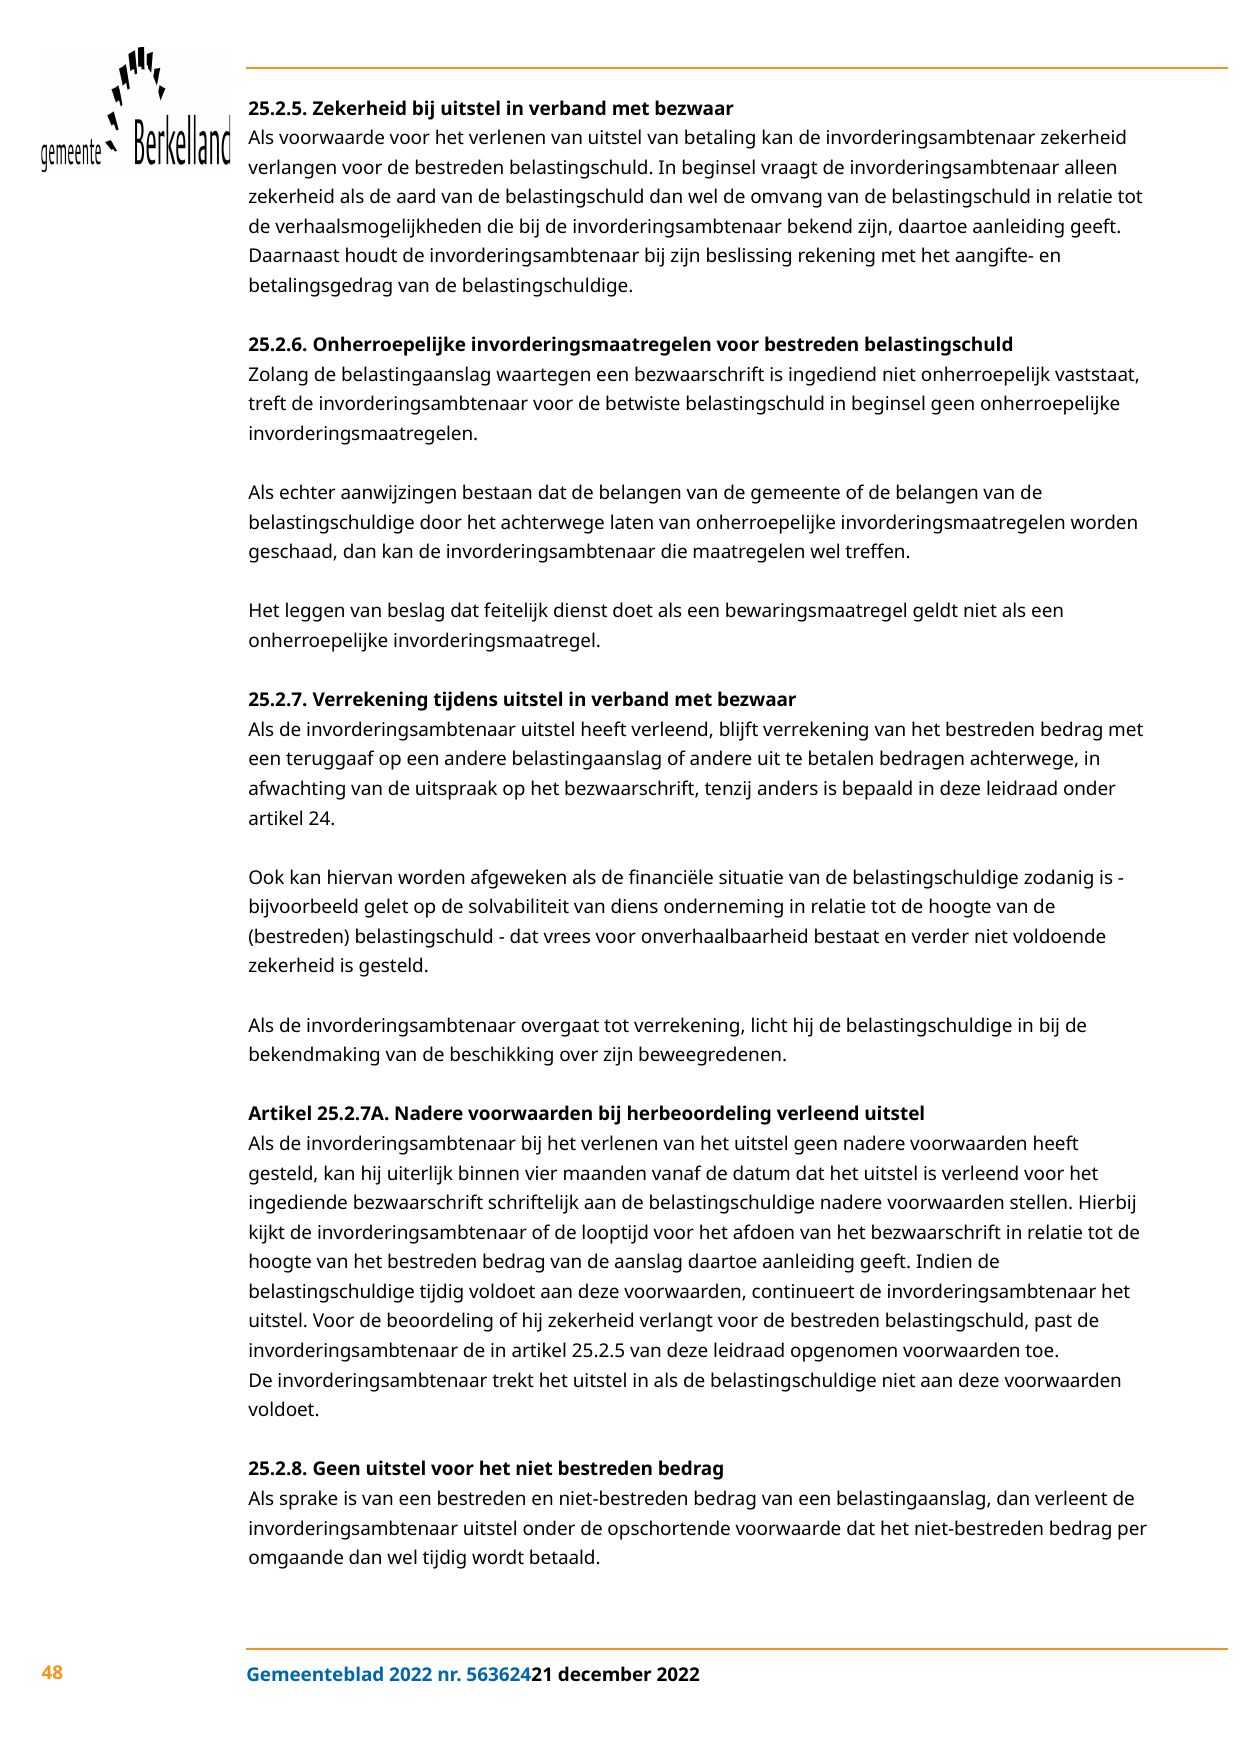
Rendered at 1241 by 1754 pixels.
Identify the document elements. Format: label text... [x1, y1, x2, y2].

text Als de invorderingsambtenaar bij het verlenen van het uitstel geen nadere voorwaarden heeft gesteld, kan hij uiterlijk binnen vier maanden vanaf de datum dat het uitstel is verleend voor het ingediende bezwaarschrift schriftelijk aan de belastingschuldige nadere voorwaarden stellen. Hierbij kijkt de invorderingsambtenaar of de looptijd voor het afdoen van het bezwaarschrift in relatie tot de hoogte van het bestreden bedrag van de aanslag daartoe aanleiding geeft. Indien de belastingschuldige tijdig voldoet aan deze voorwaarden, continueert de invorderingsambtenaar het uitstel. Voor de beoordeling of hij zekerheid verlangt voor de bestreden belastingschuld, past de invorderingsambtenaar de in artikel 25.2.5 van deze leidraad opgenomen voorwaarden toe. [248, 1130, 1152, 1363]
text De invorderingsambtenaar trekt het uitstel in als de belastingschuldige niet aan deze voorwaarden voldoet. [248, 1367, 1152, 1422]
picture [41, 47, 231, 172]
text Als echter aanwijzingen bestaan dat de belangen van de gemeente of de belangen van de belastingschuldige door het achterwege laten van onherroepelijke invorderingsmaatregelen worden geschaad, dan kan de invorderingsambtenaar die maatregelen wel treffen. [248, 479, 1152, 564]
text Ook kan hiervan worden afgeweken als de financiële situatie van de belastingschuldige zodanig is - bijvoorbeeld gelet op de solvabiliteit van diens onderneming in relatie tot de hoogte van de (bestreden) belastingschuld - dat vrees voor onverhaalbaarheid bestaat en verder niet voldoende zekerheid is gesteld. [248, 864, 1152, 978]
text Artikel 25.2.7A. Nadere voorwaarden bij herbeoordeling verleend uitstel [248, 1101, 1152, 1126]
text 25.2.8. Geen uitstel voor het niet bestreden bedrag [248, 1456, 1152, 1481]
text Zolang de belastingaanslag waartegen een bezwaarschrift is ingediend niet onherroepelijk vaststaat, treft de invorderingsambtenaar voor de betwiste belastingschuld in beginsel geen onherroepelijke invorderingsmaatregelen. [248, 361, 1152, 446]
text Als sprake is van een bestreden en niet-bestreden bedrag van een belastingaanslag, dan verleent de invorderingsambtenaar uitstel onder de opschortende voorwaarde dat het niet-bestreden bedrag per omgaande dan wel tijdig wordt betaald. [248, 1485, 1152, 1570]
text 25.2.6. Onherroepelijke invorderingsmaatregelen voor bestreden belastingschuld [248, 331, 1152, 357]
text Als de invorderingsambtenaar overgaat tot verrekening, licht hij de belastingschuldige in bij de bekendmaking van de beschikking over zijn beweegredenen. [248, 1012, 1152, 1067]
text Het leggen van beslag dat feitelijk dienst doet als een bewaringsmaatregel geldt niet als een onherroepelijke invorderingsmaatregel. [248, 598, 1152, 653]
text Als de invorderingsambtenaar uitstel heeft verleend, blijft verrekening van het bestreden bedrag met een teruggaaf op een andere belastingaanslag of andere uit te betalen bedragen achterwege, in afwachting van de uitspraak op het bezwaarschrift, tenzij anders is bepaald in deze leidraad onder artikel 24. [248, 716, 1152, 831]
text 25.2.7. Verrekening tijdens uitstel in verband met bezwaar [248, 686, 1152, 712]
text 25.2.5. Zekerheid bij uitstel in verband met bezwaar [248, 95, 1152, 121]
text Als voorwaarde voor het verlenen van uitstel van betaling kan de invorderingsambtenaar zekerheid verlangen voor de bestreden belastingschuld. In beginsel vraagt de invorderingsambtenaar alleen zekerheid als de aard van de belastingschuld dan wel de omvang van de belastingschuld in relatie tot de verhaalsmogelijkheden die bij de invorderingsambtenaar bekend zijn, daartoe aanleiding geeft. Daarnaast houdt de invorderingsambtenaar bij zijn beslissing rekening met het aangifte- en betalingsgedrag van de belastingschuldige. [248, 124, 1152, 298]
